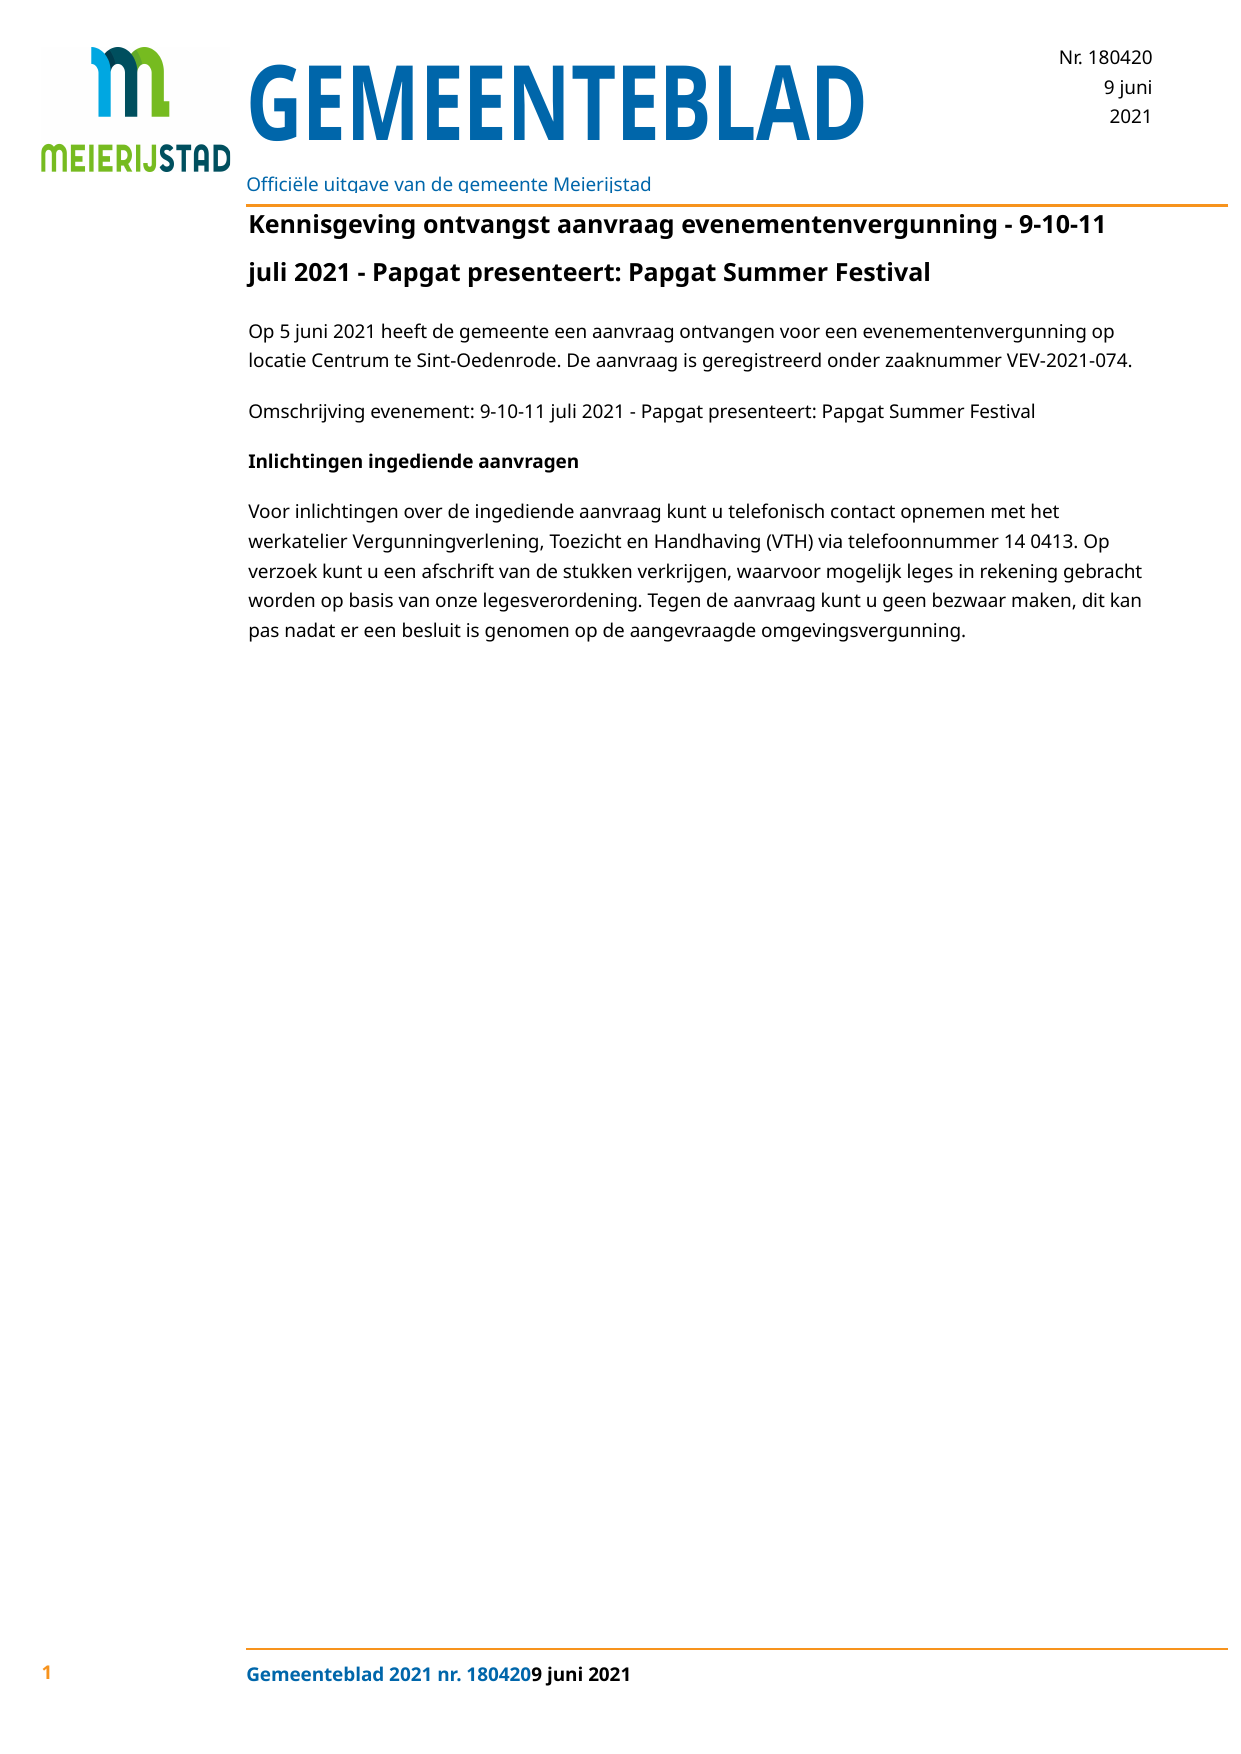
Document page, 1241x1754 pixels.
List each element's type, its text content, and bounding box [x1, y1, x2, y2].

text Kennisgeving ontvangst aanvraag evenementenvergunning - 9-10-11 juli 2021 - Papgat presenteert: Papgat Summer Festival [248, 207, 1152, 288]
text Voor inlichtingen over de ingediende aanvraag kunt u telefonisch contact opnemen met het werkatelier Vergunningverlening, Toezicht en Handhaving (VTH) via telefoonnummer 14 0413. Op verzoek kunt u een afschrift van de stukken verkrijgen, waarvoor mogelijk leges in rekening gebracht worden op basis van onze legesverordening. Tegen de aanvraag kunt u geen bezwaar maken, dit kan pas nadat er een besluit is genomen op de aangevraagde omgevingsvergunning. [248, 499, 1152, 643]
picture [41, 47, 231, 172]
text Inlichtingen ingediende aanvragen [248, 448, 1152, 474]
text Omschrijving evenement: 9-10-11 juli 2021 - Papgat presenteert: Papgat Summer Festival [248, 398, 1152, 424]
text Op 5 juni 2021 heeft de gemeente een aanvraag ontvangen voor een evenementenvergunning op locatie Centrum te Sint-Oedenrode. De aanvraag is geregistreerd onder zaaknummer VEV-2021-074. [248, 318, 1152, 373]
